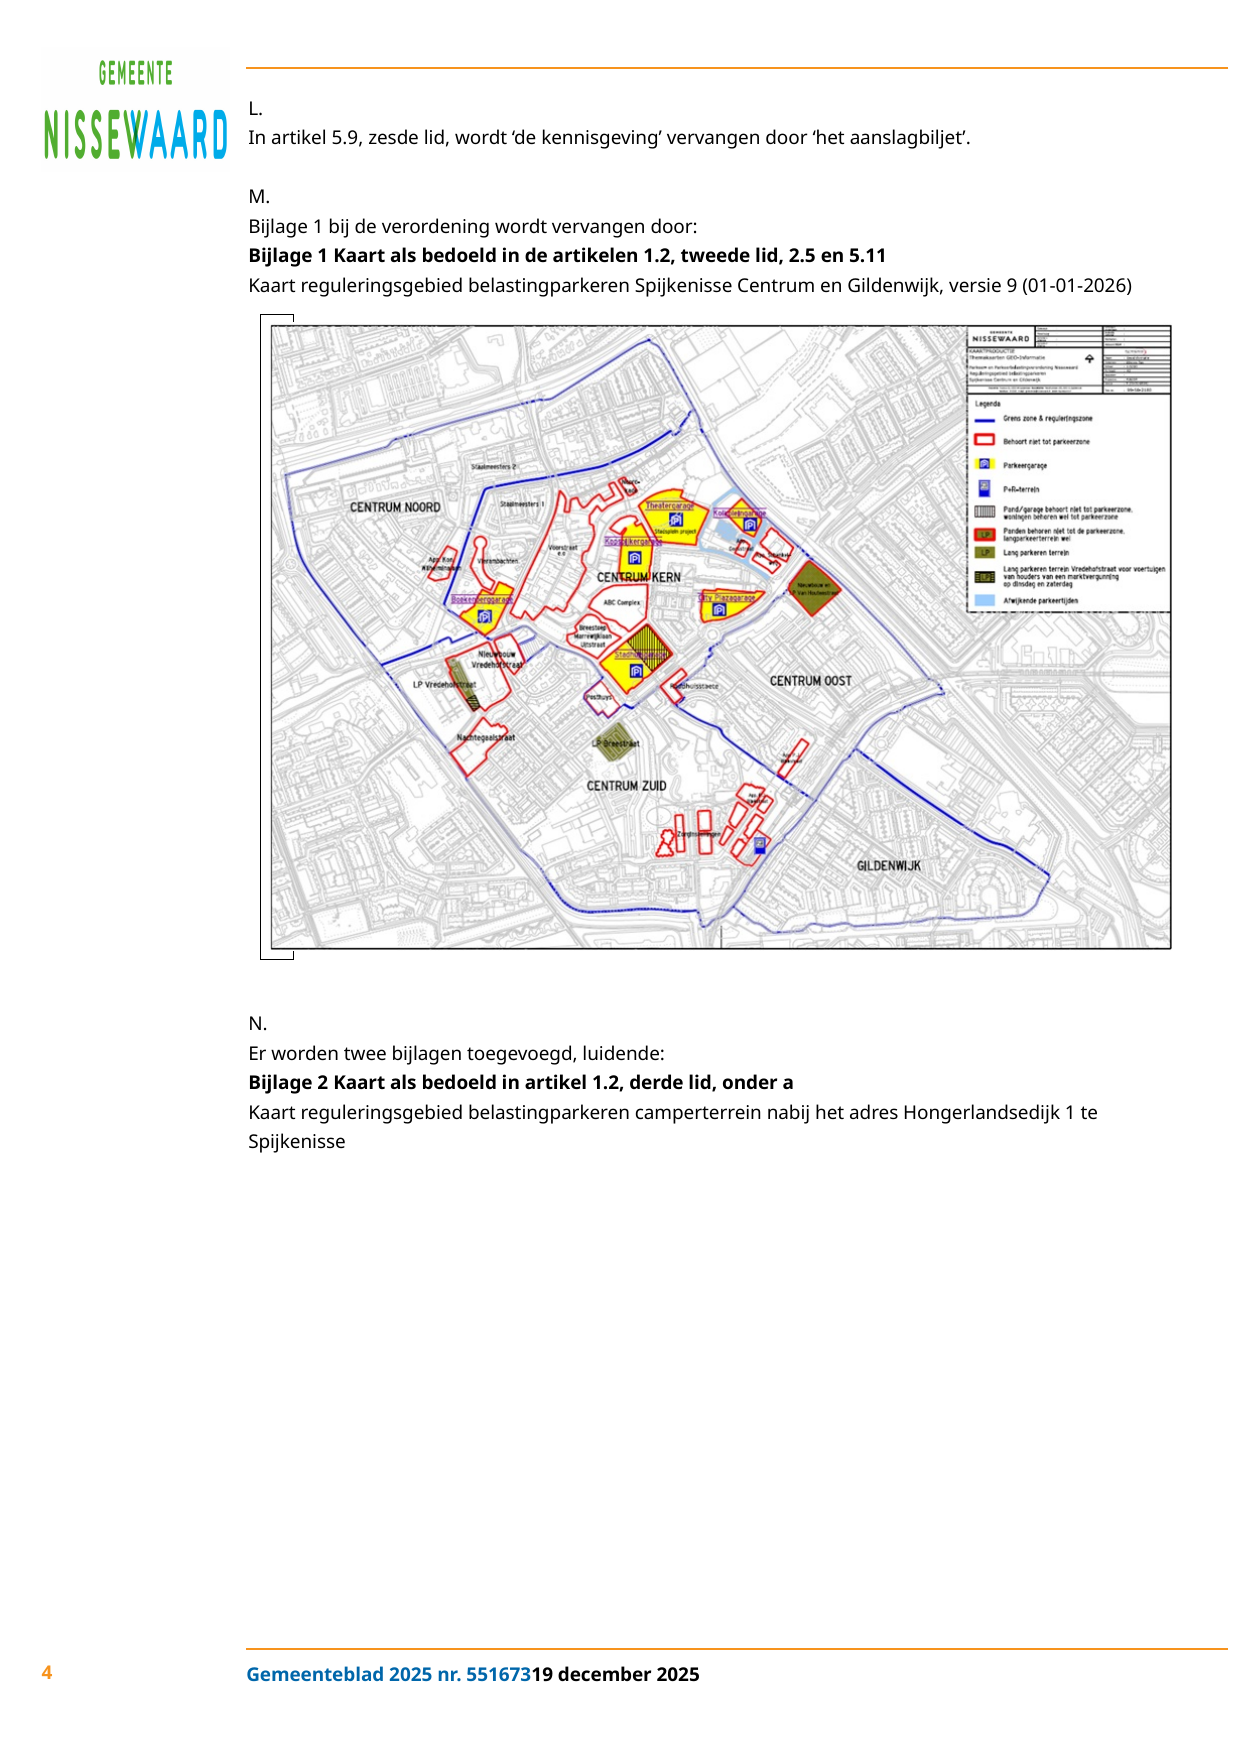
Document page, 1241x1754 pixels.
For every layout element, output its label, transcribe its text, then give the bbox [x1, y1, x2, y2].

text Kaart reguleringsgebied belastingparkeren camperterrein nabij het adres Hongerlandsedijk 1 te Spijkenisse [248, 1099, 1152, 1154]
text Bijlage 1 bij de verordening wordt vervangen door: [248, 213, 1152, 239]
picture [41, 47, 231, 172]
text L. [248, 95, 1152, 121]
text In artikel 5.9, zesde lid, wordt ‘de kennisgeving’ vervangen door ‘het aanslagbiljet’. [248, 124, 1152, 150]
text N. [248, 1010, 1152, 1036]
text Kaart reguleringsgebied belastingparkeren Spijkenisse Centrum en Gildenwijk, versie 9 (01-01-2026) [248, 272, 1152, 298]
text Er worden twee bijlagen toegevoegd, luidende: [248, 1040, 1152, 1066]
text Bijlage 1 Kaart als bedoeld in de artikelen 1.2, tweede lid, 2.5 en 5.11 [248, 243, 1152, 268]
text Bijlage 2 Kaart als bedoeld in artikel 1.2, derde lid, onder a [248, 1069, 1152, 1095]
text M. [248, 183, 1152, 209]
picture [268, 322, 1173, 951]
